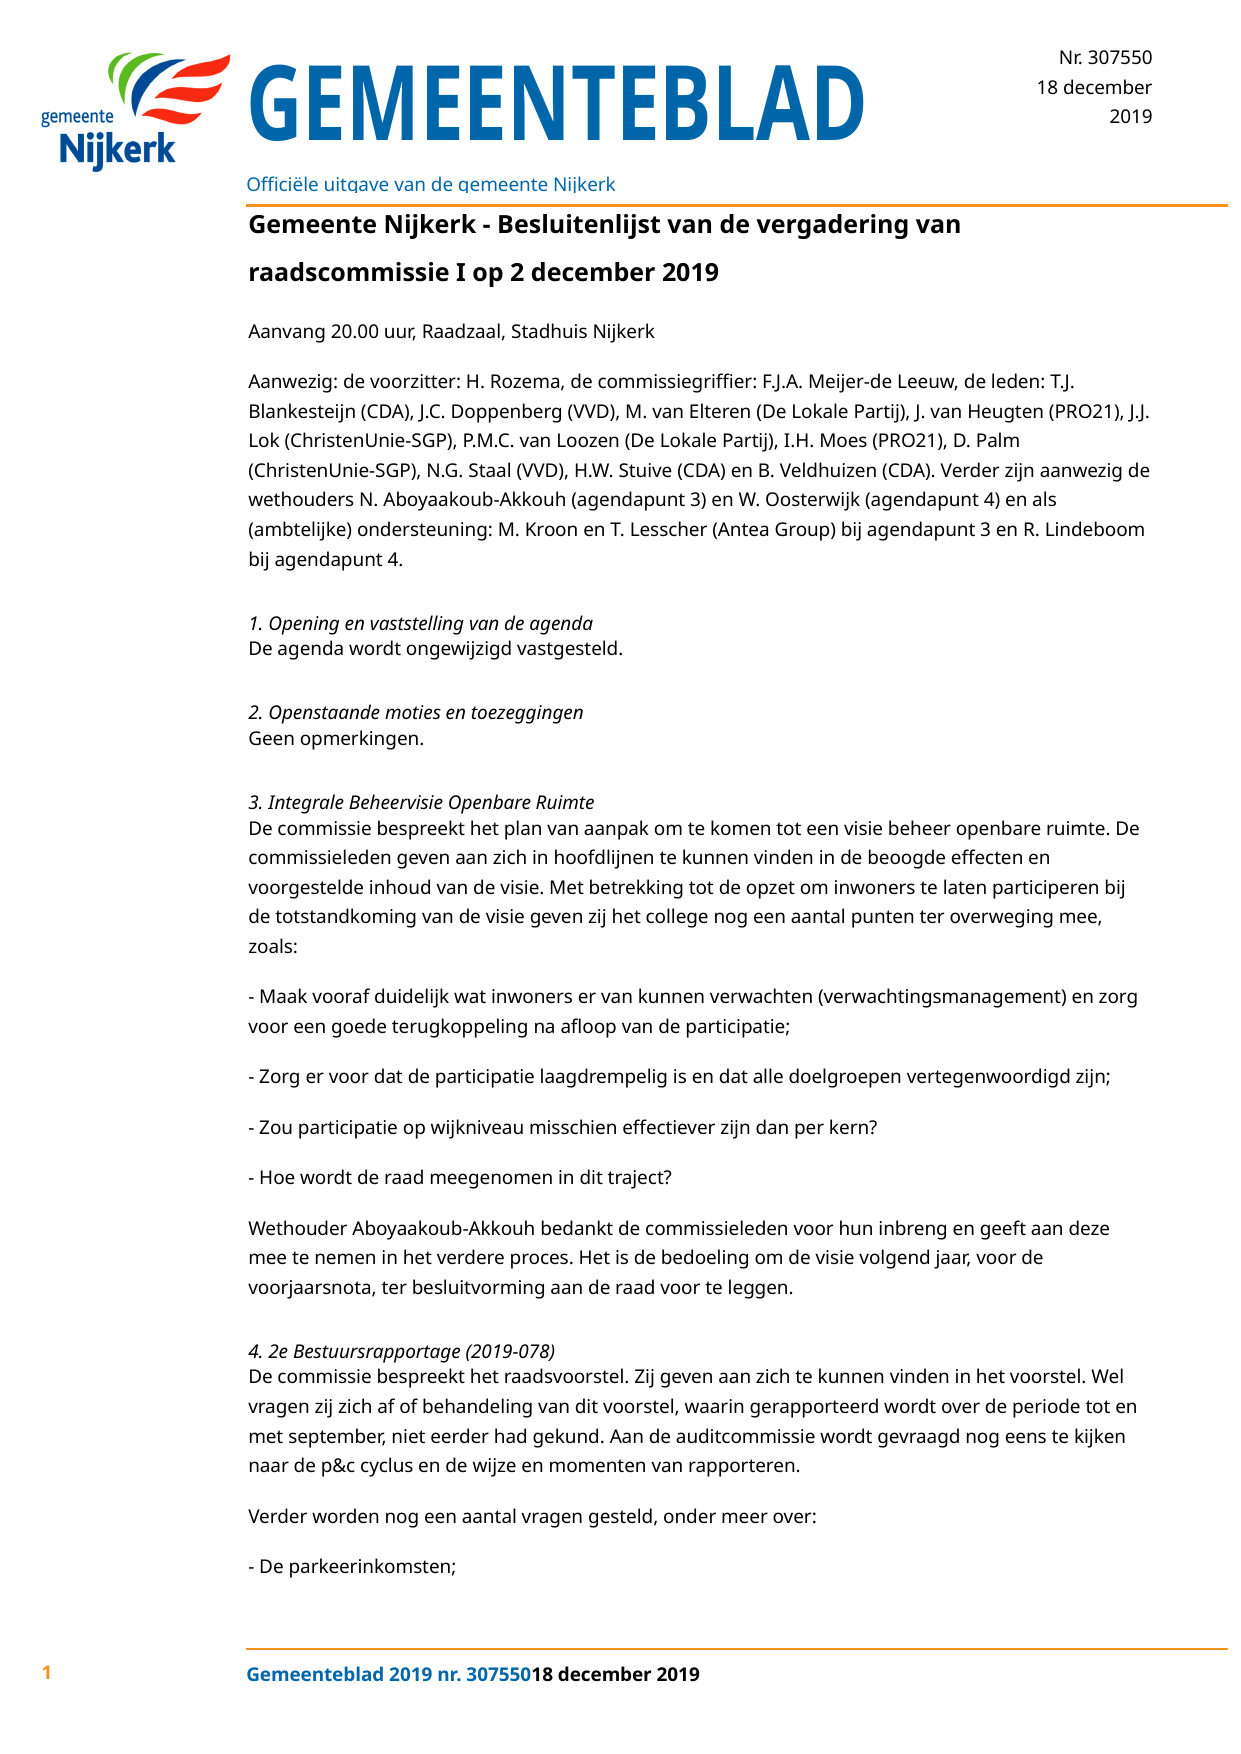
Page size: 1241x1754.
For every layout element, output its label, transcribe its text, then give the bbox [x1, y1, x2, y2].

text - Maak vooraf duidelijk wat inwoners er van kunnen verwachten (verwachtingsmanagement) en zorg voor een goede terugkoppeling na afloop van de participatie; [248, 984, 1152, 1039]
text 4. 2e Bestuursrapportage (2019-078) [248, 1338, 1152, 1364]
text De commissie bespreekt het plan van aanpak om te komen tot een visie beheer openbare ruimte. De commissieleden geven aan zich in hoofdlijnen te kunnen vinden in de beoogde effecten en voorgestelde inhoud van de visie. Met betrekking tot de opzet om inwoners te laten participeren bij de totstandkoming van de visie geven zij het college nog een aantal punten ter overweging mee, zoals: [248, 815, 1152, 959]
text De commissie bespreekt het raadsvoorstel. Zij geven aan zich te kunnen vinden in het voorstel. Wel vragen zij zich af of behandeling van dit voorstel, waarin gerapporteerd wordt over de periode tot en met september, niet eerder had gekund. Aan de auditcommissie wordt gevraagd nog eens te kijken naar de p&c cyclus en de wijze en momenten van rapporteren. [248, 1364, 1152, 1478]
text 2. Openstaande moties en toezeggingen [248, 699, 1152, 725]
text 1. Opening en vaststelling van de agenda [248, 610, 1152, 636]
picture [41, 47, 231, 172]
text - Zorg er voor dat de participatie laagdrempelig is en dat alle doelgroepen vertegenwoordigd zijn; [248, 1064, 1152, 1089]
text Geen opmerkingen. [248, 725, 1152, 751]
text Gemeente Nijkerk - Besluitenlijst van de vergadering van raadscommissie I op 2 december 2019 [248, 207, 1152, 288]
text Aanvang 20.00 uur, Raadzaal, Stadhuis Nijkerk [248, 318, 1152, 344]
text - De parkeerinkomsten; [248, 1553, 1152, 1579]
text - Hoe wordt de raad meegenomen in dit traject? [248, 1164, 1152, 1190]
text 3. Integrale Beheervisie Openbare Ruimte [248, 789, 1152, 815]
text Verder worden nog een aantal vragen gesteld, onder meer over: [248, 1503, 1152, 1529]
text De agenda wordt ongewijzigd vastgesteld. [248, 636, 1152, 661]
text Aanwezig: de voorzitter: H. Rozema, de commissiegriffier: F.J.A. Meijer-de Leeuw, de leden: T.J. Blankesteijn (CDA), J.C. Doppenberg (VVD), M. van Elteren (De Lokale Partij), J. van Heugten (PRO21), J.J. Lok (ChristenUnie-SGP), P.M.C. van Loozen (De Lokale Partij), I.H. Moes (PRO21), D. Palm (ChristenUnie-SGP), N.G. Staal (VVD), H.W. Stuive (CDA) en B. Veldhuizen (CDA). Verder zijn aanwezig de wethouders N. Aboyaakoub-Akkouh (agendapunt 3) en W. Oosterwijk (agendapunt 4) en als (ambtelijke) ondersteuning: M. Kroon en T. Lesscher (Antea Group) bij agendapunt 3 en R. Lindeboom bij agendapunt 4. [248, 368, 1152, 572]
text Wethouder Aboyaakoub-Akkouh bedankt de commissieleden voor hun inbreng en geeft aan deze mee te nemen in het verdere proces. Het is de bedoeling om de visie volgend jaar, voor de voorjaarsnota, ter besluitvorming aan de raad voor te leggen. [248, 1215, 1152, 1300]
text - Zou participatie op wijkniveau misschien effectiever zijn dan per kern? [248, 1114, 1152, 1140]
